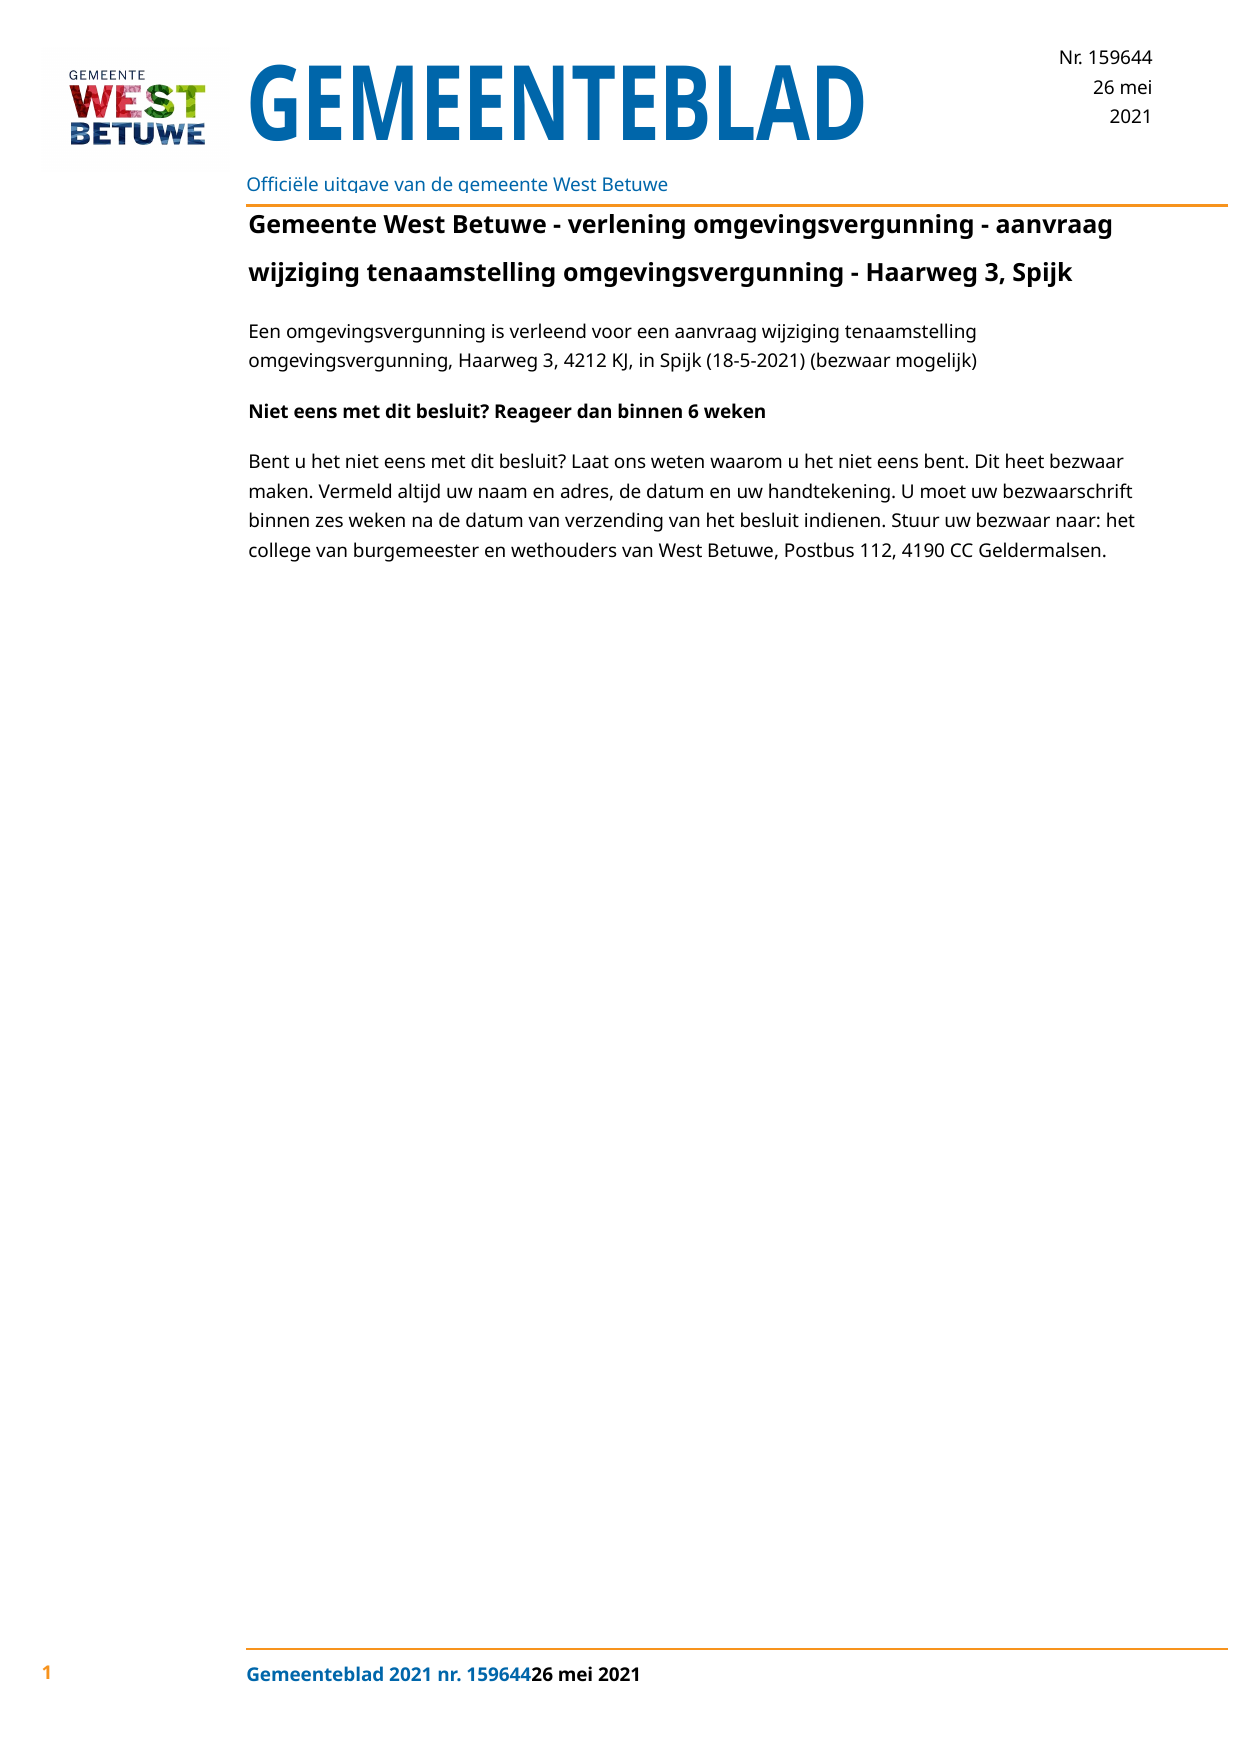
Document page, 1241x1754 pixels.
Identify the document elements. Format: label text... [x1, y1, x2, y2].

picture [41, 47, 231, 172]
text Gemeente West Betuwe - verlening omgevingsvergunning - aanvraag wijziging tenaamstelling omgevingsvergunning - Haarweg 3, Spijk [248, 207, 1152, 288]
text Niet eens met dit besluit? Reageer dan binnen 6 weken [248, 398, 1152, 424]
text Bent u het niet eens met dit besluit? Laat ons weten waarom u het niet eens bent. Dit heet bezwaar maken. Vermeld altijd uw naam en adres, de datum en uw handtekening. U moet uw bezwaarschrift binnen zes weken na de datum van verzending van het besluit indienen. Stuur uw bezwaar naar: het college van burgemeester en wethouders van West Betuwe, Postbus 112, 4190 CC Geldermalsen. [248, 448, 1152, 563]
text Een omgevingsvergunning is verleend voor een aanvraag wijziging tenaamstelling omgevingsvergunning, Haarweg 3, 4212 KJ, in Spijk (18-5-2021) (bezwaar mogelijk) [248, 318, 1152, 373]
